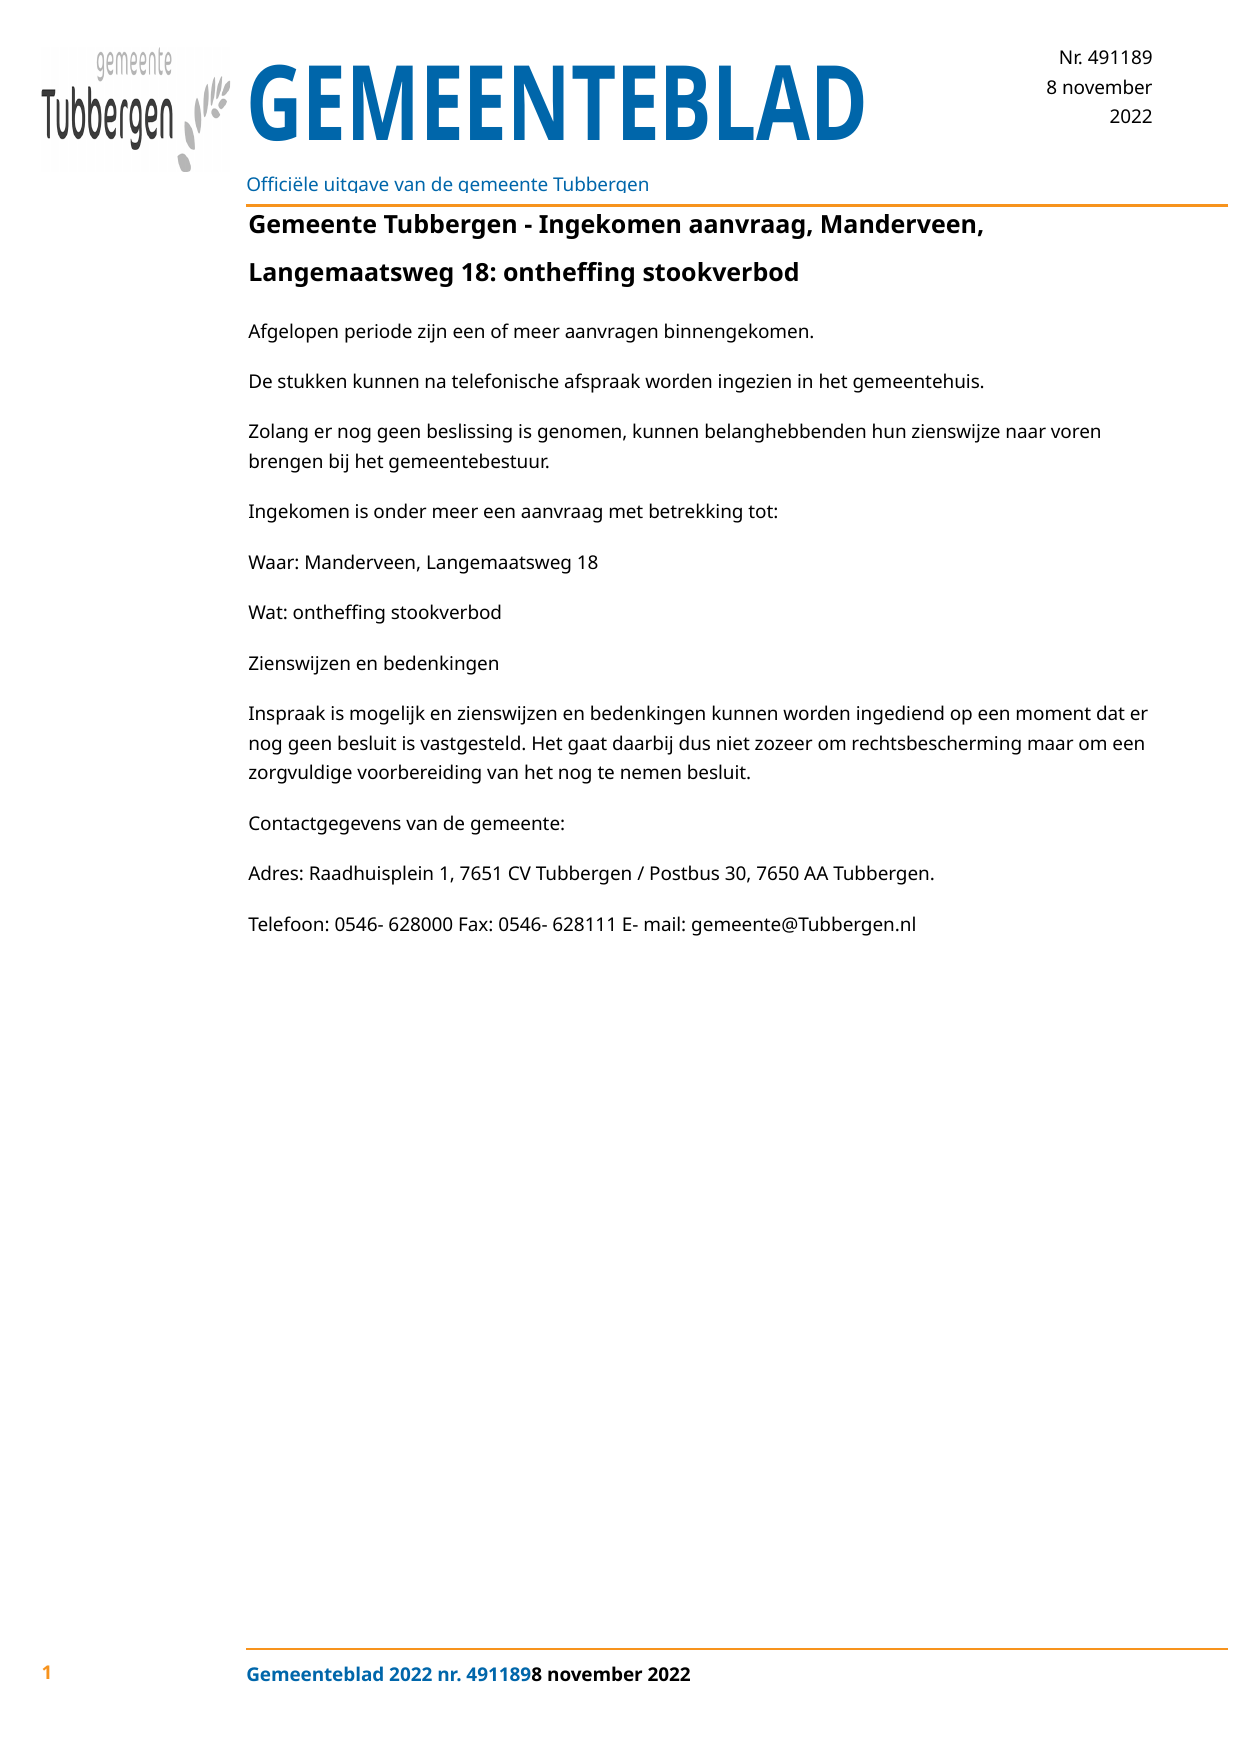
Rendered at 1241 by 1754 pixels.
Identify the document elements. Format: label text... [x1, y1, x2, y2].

picture [41, 47, 231, 172]
text Telefoon: 0546- 628000 Fax: 0546- 628111 E- mail: gemeente@Tubbergen.nl [248, 911, 1152, 937]
text Gemeente Tubbergen - Ingekomen aanvraag, Manderveen, Langemaatsweg 18: ontheffing stookverbod [248, 207, 1152, 288]
text Afgelopen periode zijn een of meer aanvragen binnengekomen. [248, 318, 1152, 344]
text Contactgegevens van de gemeente: [248, 810, 1152, 836]
text De stukken kunnen na telefonische afspraak worden ingezien in het gemeentehuis. [248, 368, 1152, 394]
text Waar: Manderveen, Langemaatsweg 18 [248, 549, 1152, 575]
text Wat: ontheffing stookverbod [248, 599, 1152, 625]
text Zienswijzen en bedenkingen [248, 650, 1152, 676]
text Inspraak is mogelijk en zienswijzen en bedenkingen kunnen worden ingediend op een moment dat er nog geen besluit is vastgesteld. Het gaat daarbij dus niet zozeer om rechtsbescherming maar om een zorgvuldige voorbereiding van het nog te nemen besluit. [248, 700, 1152, 785]
text Zolang er nog geen beslissing is genomen, kunnen belanghebbenden hun zienswijze naar voren brengen bij het gemeentebestuur. [248, 419, 1152, 474]
text Adres: Raadhuisplein 1, 7651 CV Tubbergen / Postbus 30, 7650 AA Tubbergen. [248, 860, 1152, 886]
text Ingekomen is onder meer een aanvraag met betrekking tot: [248, 499, 1152, 524]
